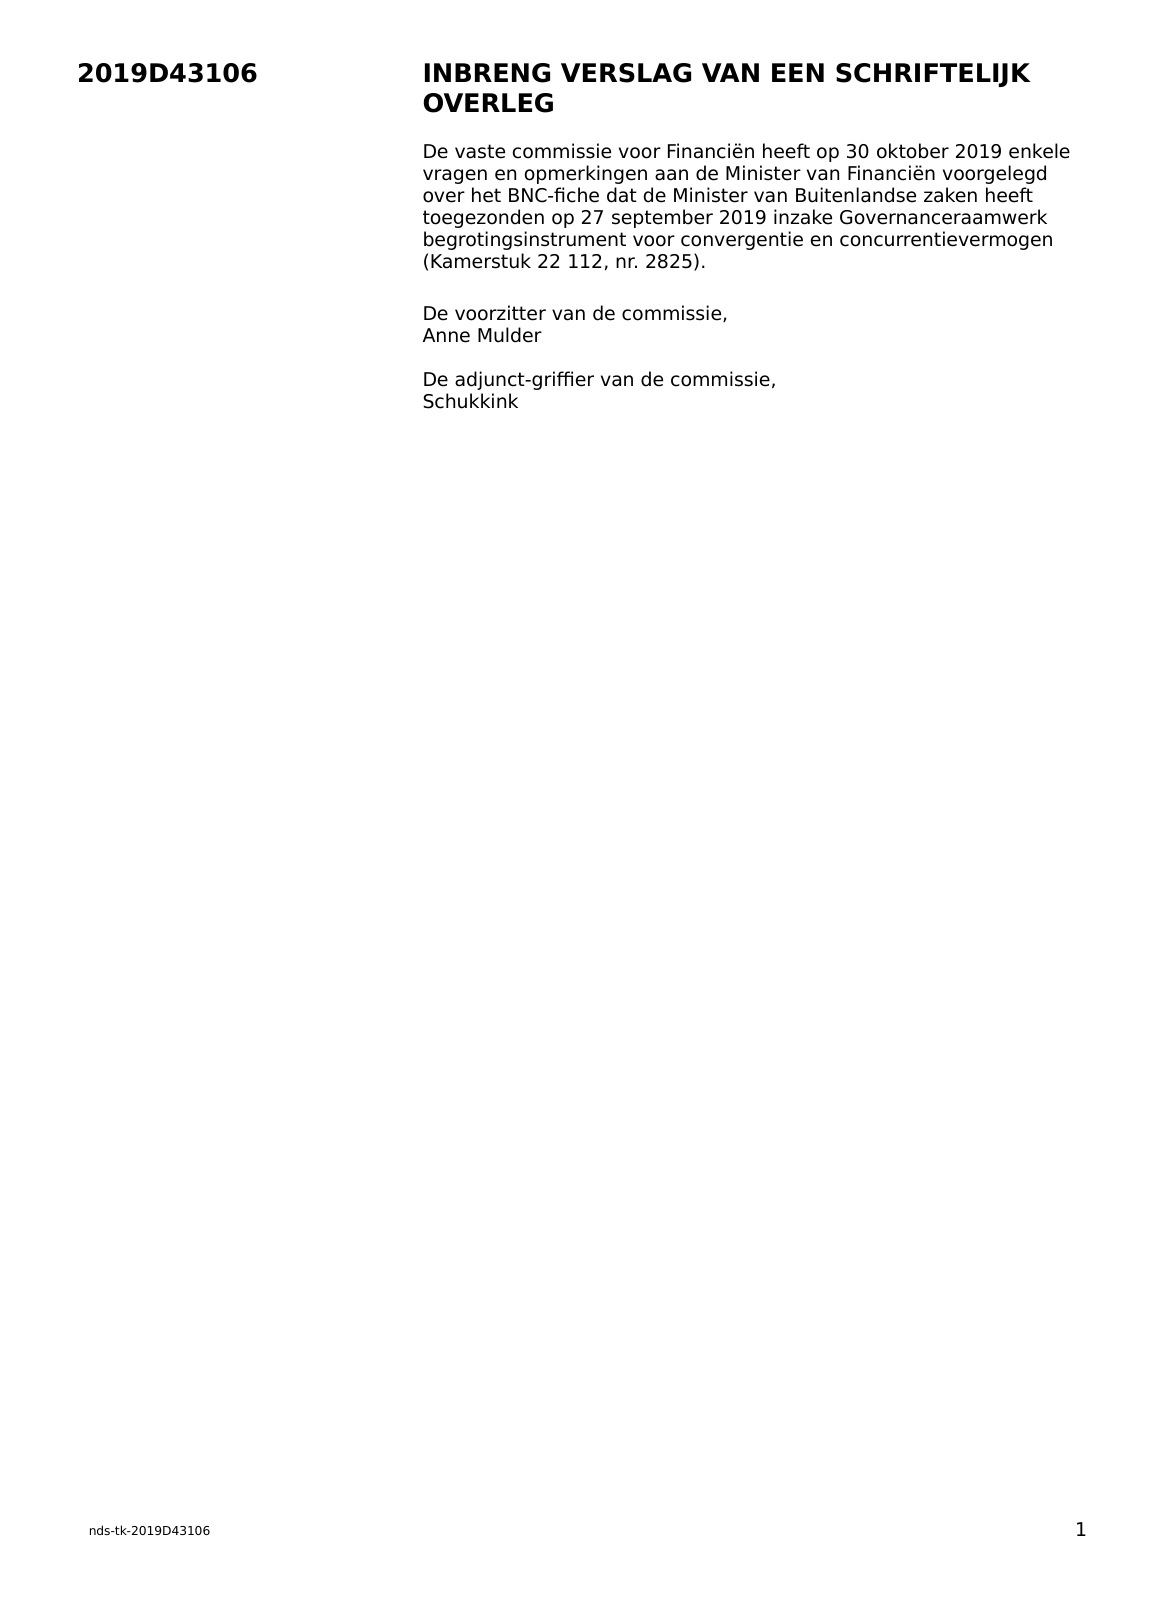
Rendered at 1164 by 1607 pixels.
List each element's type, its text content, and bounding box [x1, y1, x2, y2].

text De voorzitter van de commissie, Anne Mulder [422, 302, 1087, 346]
text 2019D43106 INBRENG VERSLAG VAN EEN SCHRIFTELIJK OVERLEG [77, 59, 1087, 118]
text nds-tk-2019D43106 [88, 1524, 323, 1538]
text De vaste commissie voor Financiën heeft op 30 oktober 2019 enkele vragen en opmerkingen aan de Minister van Financiën voorgelegd over het BNC-fiche dat de Minister van Buitenlandse zaken heeft toegezonden op 27 september 2019 inzake Governanceraamwerk begrotingsinstrument voor convergentie en concurrentievermogen (Kamerstuk 22 112, nr. 2825). [422, 141, 1087, 272]
text De adjunct-griffier van de commissie, Schukkink [422, 369, 1087, 413]
